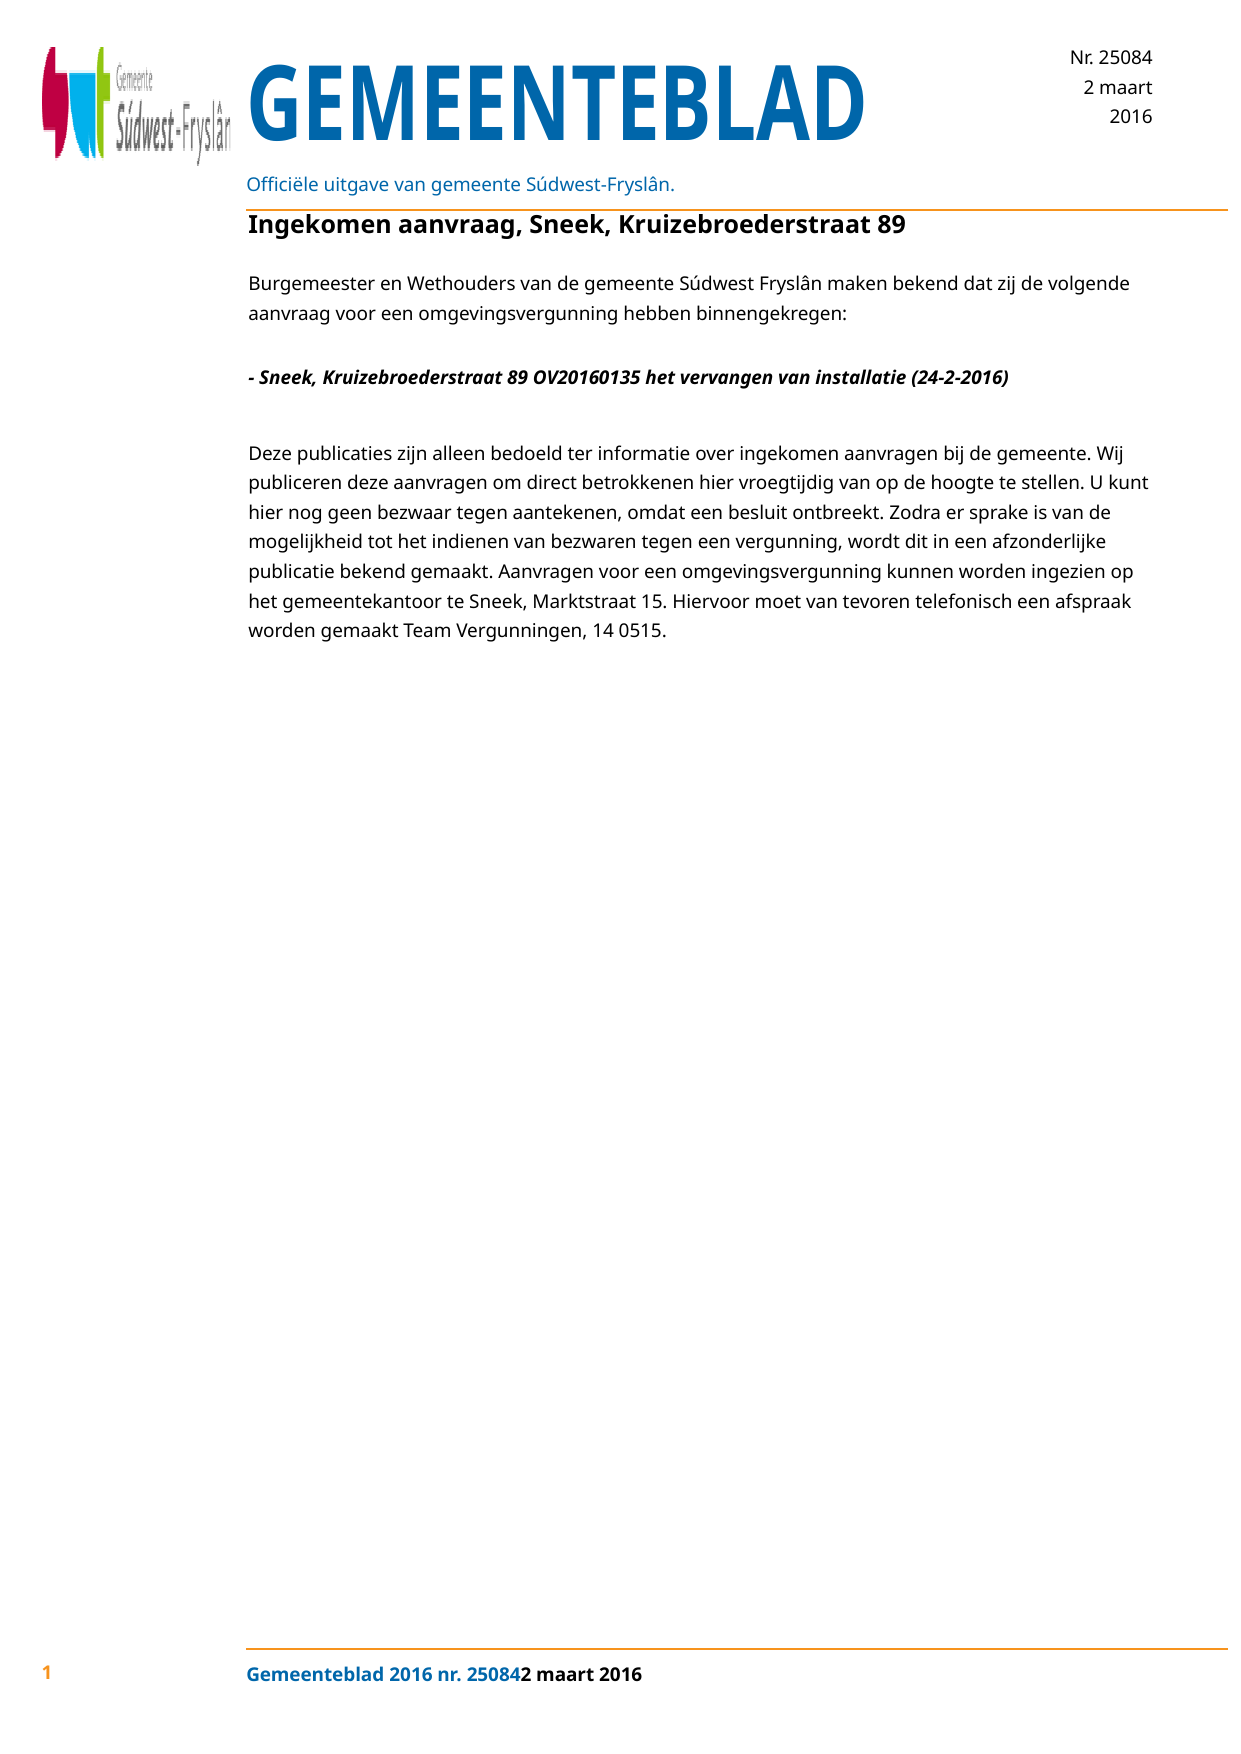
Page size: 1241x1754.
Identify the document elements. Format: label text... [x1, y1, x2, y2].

picture [41, 47, 231, 172]
text Ingekomen aanvraag, Sneek, Kruizebroederstraat 89 [248, 211, 1152, 241]
text Burgemeester en Wethouders van de gemeente Súdwest Fryslân maken bekend dat zij de volgende aanvraag voor een omgevingsvergunning hebben binnengekregen: [248, 270, 1152, 326]
text Deze publicaties zijn alleen bedoeld ter informatie over ingekomen aanvragen bij de gemeente. Wij publiceren deze aanvragen om direct betrokkenen hier vroegtijdig van op de hoogte te stellen. U kunt hier nog geen bezwaar tegen aantekenen, omdat een besluit ontbreekt. Zodra er sprake is van de mogelijkheid tot het indienen van bezwaren tegen een vergunning, wordt dit in een afzonderlijke publicatie bekend gemaakt. Aanvragen voor een omgevingsvergunning kunnen worden ingezien op het gemeentekantoor te Sneek, Marktstraat 15. Hiervoor moet van tevoren telefonisch een afspraak worden gemaakt Team Vergunningen, 14 0515. [248, 440, 1152, 643]
text - Sneek, Kruizebroederstraat 89 OV20160135 het vervangen van installatie (24-2-2016) [248, 364, 1152, 389]
